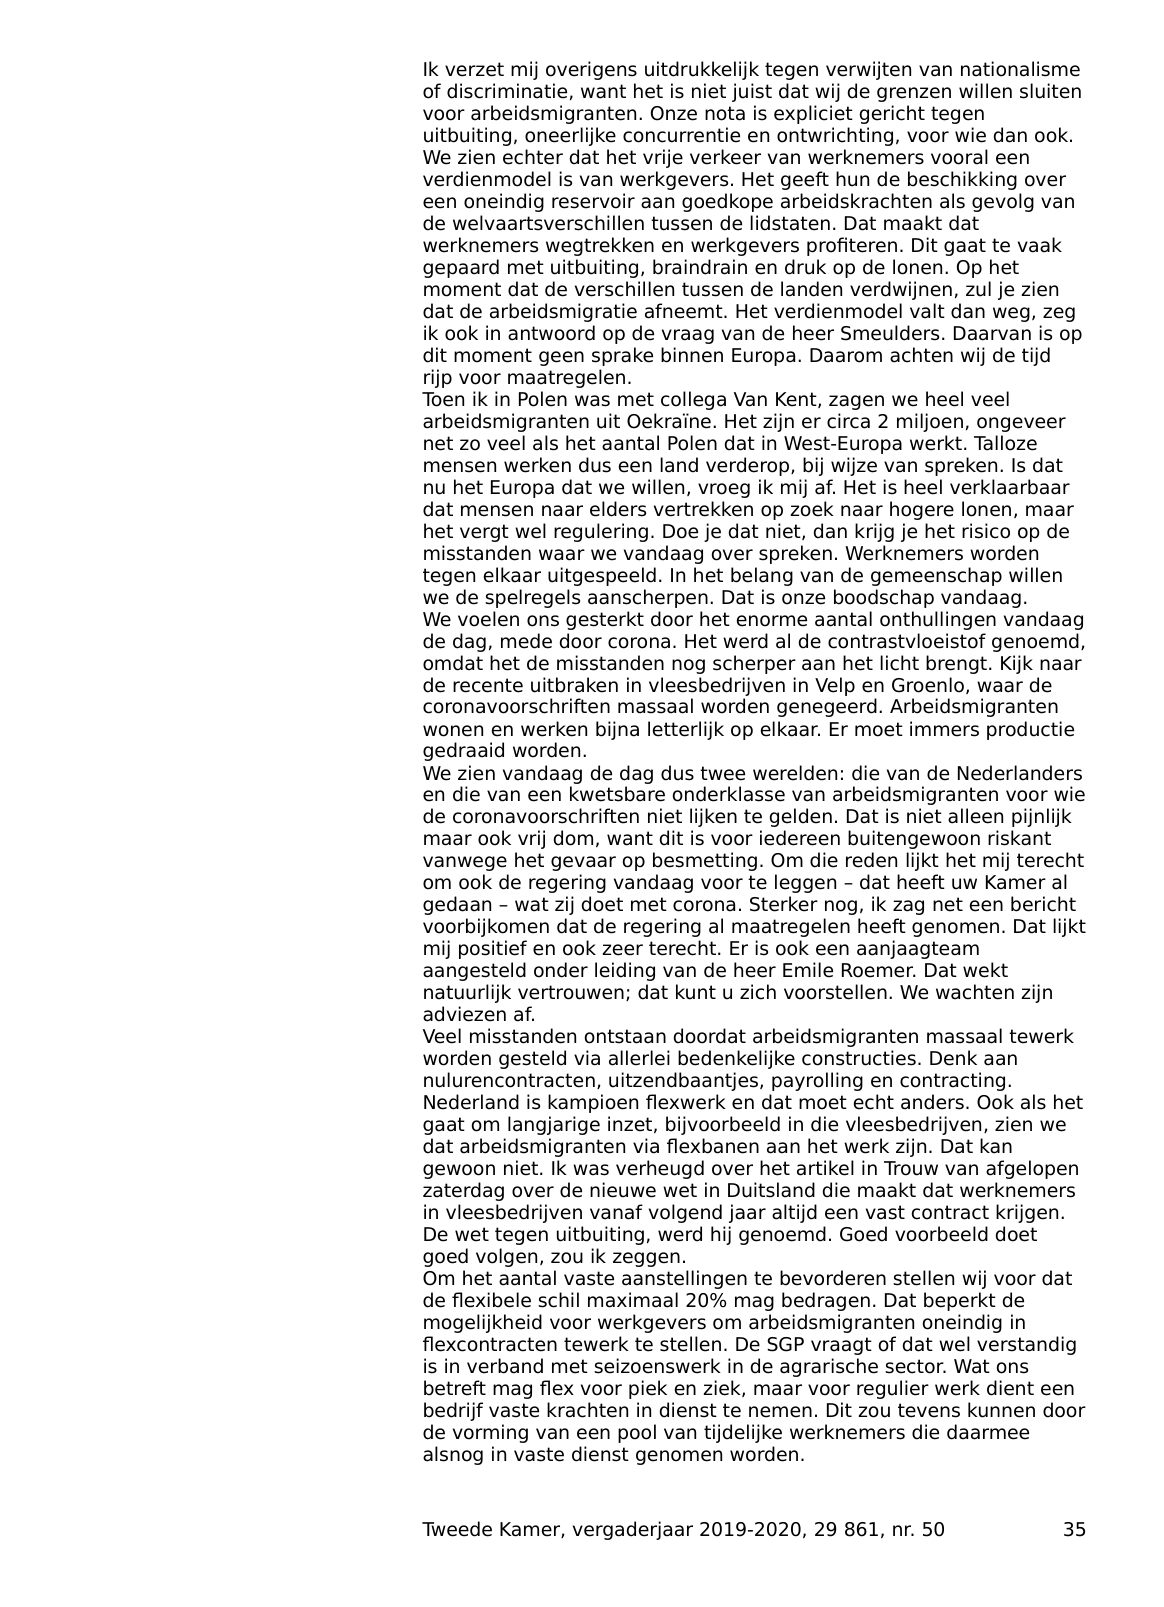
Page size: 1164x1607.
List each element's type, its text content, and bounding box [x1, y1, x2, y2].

text Veel misstanden ontstaan doordat arbeidsmigranten massaal tewerk worden gesteld via allerlei bedenkelijke constructies. Denk aan nulurencontracten, uitzendbaantjes, payrolling en contracting. Nederland is kampioen flexwerk en dat moet echt anders. Ook als het gaat om langjarige inzet, bijvoorbeeld in die vleesbedrijven, zien we dat arbeidsmigranten via flexbanen aan het werk zijn. Dat kan gewoon niet. Ik was verheugd over het artikel in Trouw van afgelopen zaterdag over de nieuwe wet in Duitsland die maakt dat werknemers in vleesbedrijven vanaf volgend jaar altijd een vast contract krijgen. De wet tegen uitbuiting, werd hij genoemd. Goed voorbeeld doet goed volgen, zou ik zeggen. [422, 1026, 1087, 1268]
text Om het aantal vaste aanstellingen te bevorderen stellen wij voor dat de flexibele schil maximaal 20% mag bedragen. Dat beperkt de mogelijkheid voor werkgevers om arbeidsmigranten oneindig in flexcontracten tewerk te stellen. De SGP vraagt of dat wel verstandig is in verband met seizoenswerk in de agrarische sector. Wat ons betreft mag flex voor piek en ziek, maar voor regulier werk dient een bedrijf vaste krachten in dienst te nemen. Dit zou tevens kunnen door de vorming van een pool van tijdelijke werknemers die daarmee alsnog in vaste dienst genomen worden. [422, 1268, 1087, 1466]
text We voelen ons gesterkt door het enorme aantal onthullingen vandaag de dag, mede door corona. Het werd al de contrastvloeistof genoemd, omdat het de misstanden nog scherper aan het licht brengt. Kijk naar de recente uitbraken in vleesbedrijven in Velp en Groenlo, waar de coronavoorschriften massaal worden genegeerd. Arbeidsmigranten wonen en werken bijna letterlijk op elkaar. Er moet immers productie gedraaid worden. [422, 608, 1087, 762]
text We zien vandaag de dag dus twee werelden: die van de Nederlanders en die van een kwetsbare onderklasse van arbeidsmigranten voor wie de coronavoorschriften niet lijken te gelden. Dat is niet alleen pijnlijk maar ook vrij dom, want dit is voor iedereen buitengewoon riskant vanwege het gevaar op besmetting. Om die reden lijkt het mij terecht om ook de regering vandaag voor te leggen – dat heeft uw Kamer al gedaan – wat zij doet met corona. Sterker nog, ik zag net een bericht voorbijkomen dat de regering al maatregelen heeft genomen. Dat lijkt mij positief en ook zeer terecht. Er is ook een aanjaagteam aangesteld onder leiding van de heer Emile Roemer. Dat wekt natuurlijk vertrouwen; dat kunt u zich voorstellen. We wachten zijn adviezen af. [422, 762, 1087, 1026]
text Toen ik in Polen was met collega Van Kent, zagen we heel veel arbeidsmigranten uit Oekraïne. Het zijn er circa 2 miljoen, ongeveer net zo veel als het aantal Polen dat in West-Europa werkt. Talloze mensen werken dus een land verderop, bij wijze van spreken. Is dat nu het Europa dat we willen, vroeg ik mij af. Het is heel verklaarbaar dat mensen naar elders vertrekken op zoek naar hogere lonen, maar het vergt wel regulering. Doe je dat niet, dan krijg je het risico op de misstanden waar we vandaag over spreken. Werknemers worden tegen elkaar uitgespeeld. In het belang van de gemeenschap willen we de spelregels aanscherpen. Dat is onze boodschap vandaag. [422, 389, 1087, 608]
text Ik verzet mij overigens uitdrukkelijk tegen verwijten van nationalisme of discriminatie, want het is niet juist dat wij de grenzen willen sluiten voor arbeidsmigranten. Onze nota is expliciet gericht tegen uitbuiting, oneerlijke concurrentie en ontwrichting, voor wie dan ook. We zien echter dat het vrije verkeer van werknemers vooral een verdienmodel is van werkgevers. Het geeft hun de beschikking over een oneindig reservoir aan goedkope arbeidskrachten als gevolg van de welvaartsverschillen tussen de lidstaten. Dat maakt dat werknemers wegtrekken en werkgevers profiteren. Dit gaat te vaak gepaard met uitbuiting, braindrain en druk op de lonen. Op het moment dat de verschillen tussen de landen verdwijnen, zul je zien dat de arbeidsmigratie afneemt. Het verdienmodel valt dan weg, zeg ik ook in antwoord op de vraag van de heer Smeulders. Daarvan is op dit moment geen sprake binnen Europa. Daarom achten wij de tijd rijp voor maatregelen. [422, 59, 1087, 389]
